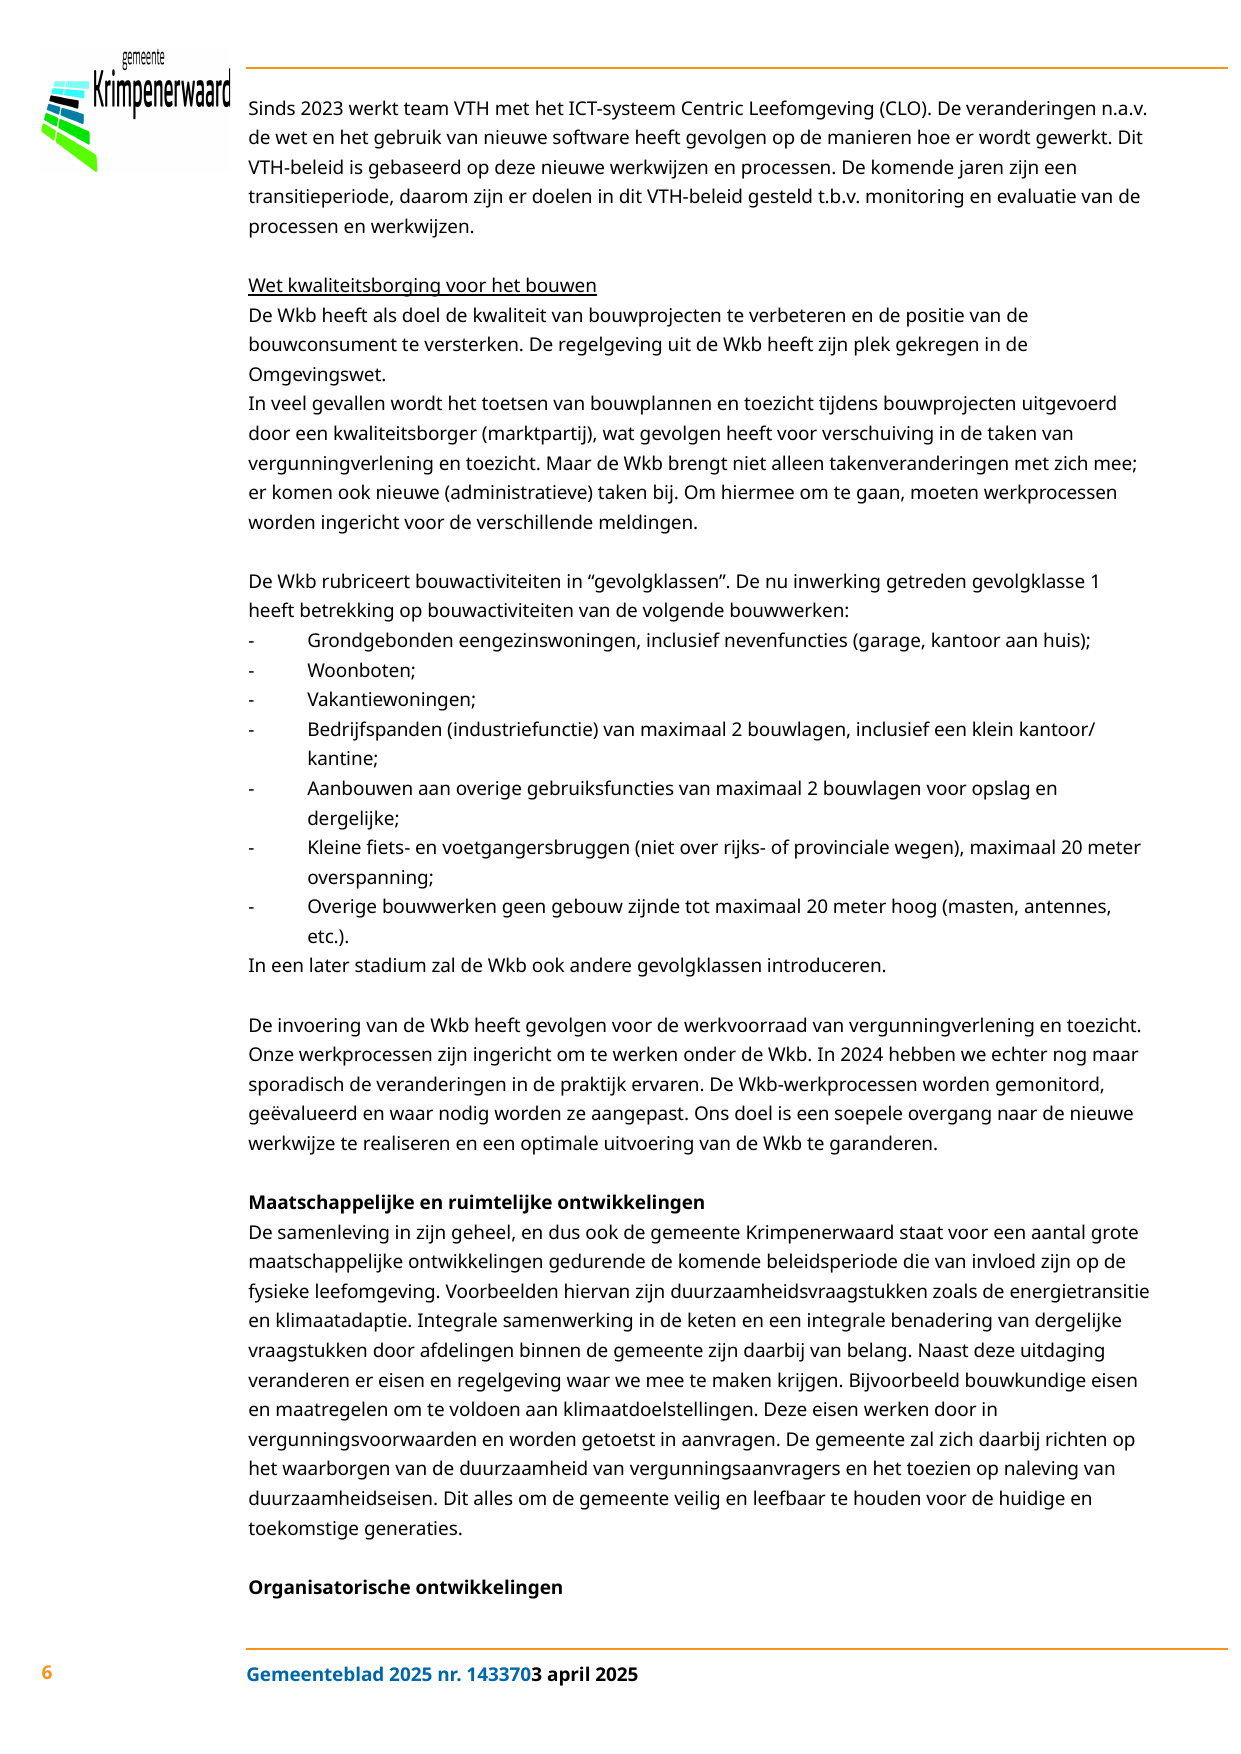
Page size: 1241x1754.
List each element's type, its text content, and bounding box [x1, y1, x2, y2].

text Maatschappelijke en ruimtelijke ontwikkelingen [248, 1189, 1152, 1215]
list Vakantiewoningen; [248, 686, 1152, 712]
list Kleine fiets- en voetgangersbruggen (niet over rijks- of provinciale wegen), maximaal 20 meter overspanning; [248, 834, 1152, 890]
text De Wkb heeft als doel de kwaliteit van bouwprojecten te verbeteren en de positie van de bouwconsument te versterken. De regelgeving uit de Wkb heeft zijn plek gekregen in de Omgevingswet. [248, 302, 1152, 387]
text De samenleving in zijn geheel, en dus ook de gemeente Krimpenerwaard staat voor een aantal grote maatschappelijke ontwikkelingen gedurende de komende beleidsperiode die van invloed zijn op de fysieke leefomgeving. Voorbeelden hiervan zijn duurzaamheidsvraagstukken zoals de energietransitie en klimaatadaptie. Integrale samenwerking in de keten en een integrale benadering van dergelijke vraagstukken door afdelingen binnen de gemeente zijn daarbij van belang. Naast deze uitdaging veranderen er eisen en regelgeving waar we mee te maken krijgen. Bijvoorbeeld bouwkundige eisen en maatregelen om te voldoen aan klimaatdoelstellingen. Deze eisen werken door in vergunningsvoorwaarden en worden getoetst in aanvragen. De gemeente zal zich daarbij richten op het waarborgen van de duurzaamheid van vergunningsaanvragers en het toezien op naleving van duurzaamheidseisen. Dit alles om de gemeente veilig en leefbaar te houden voor de huidige en toekomstige generaties. [248, 1219, 1152, 1541]
text In veel gevallen wordt het toetsen van bouwplannen en toezicht tijdens bouwprojecten uitgevoerd door een kwaliteitsborger (marktpartij), wat gevolgen heeft voor verschuiving in de taken van vergunningverlening en toezicht. Maar de Wkb brengt niet alleen takenveranderingen met zich mee; er komen ook nieuwe (administratieve) taken bij. Om hiermee om te gaan, moeten werkprocessen worden ingericht voor de verschillende meldingen. [248, 391, 1152, 535]
text Sinds 2023 werkt team VTH met het ICT-systeem Centric Leefomgeving (CLO). De veranderingen n.a.v. de wet en het gebruik van nieuwe software heeft gevolgen op de manieren hoe er wordt gewerkt. Dit VTH-beleid is gebaseerd op deze nieuwe werkwijzen en processen. De komende jaren zijn een transitieperiode, daarom zijn er doelen in dit VTH-beleid gesteld t.b.v. monitoring en evaluatie van de processen en werkwijzen. [248, 95, 1152, 239]
list Woonboten; [248, 657, 1152, 683]
text Wet kwaliteitsborging voor het bouwen [248, 272, 1152, 298]
text Organisatorische ontwikkelingen [248, 1574, 1152, 1600]
text De Wkb rubriceert bouwactiviteiten in “gevolgklassen”. De nu inwerking getreden gevolgklasse 1 heeft betrekking op bouwactiviteiten van de volgende bouwwerken: [248, 568, 1152, 623]
text De invoering van de Wkb heeft gevolgen voor de werkvoorraad van vergunningverlening en toezicht. Onze werkprocessen zijn ingericht om te werken onder de Wkb. In 2024 hebben we echter nog maar sporadisch de veranderingen in de praktijk ervaren. De Wkb-werkprocessen worden gemonitord, geëvalueerd en waar nodig worden ze aangepast. Ons doel is een soepele overgang naar de nieuwe werkwijze te realiseren en een optimale uitvoering van de Wkb te garanderen. [248, 1012, 1152, 1156]
text In een later stadium zal de Wkb ook andere gevolgklassen introduceren. [248, 953, 1152, 978]
list Bedrijfspanden (industriefunctie) van maximaal 2 bouwlagen, inclusief een klein kantoor/ kantine; [248, 716, 1152, 771]
list Aanbouwen aan overige gebruiksfuncties van maximaal 2 bouwlagen voor opslag en dergelijke; [248, 775, 1152, 831]
picture [41, 47, 231, 172]
list Overige bouwwerken geen gebouw zijnde tot maximaal 20 meter hoog (masten, antennes, etc.). [248, 893, 1152, 949]
list Grondgebonden eengezinswoningen, inclusief nevenfuncties (garage, kantoor aan huis); [248, 627, 1152, 653]
